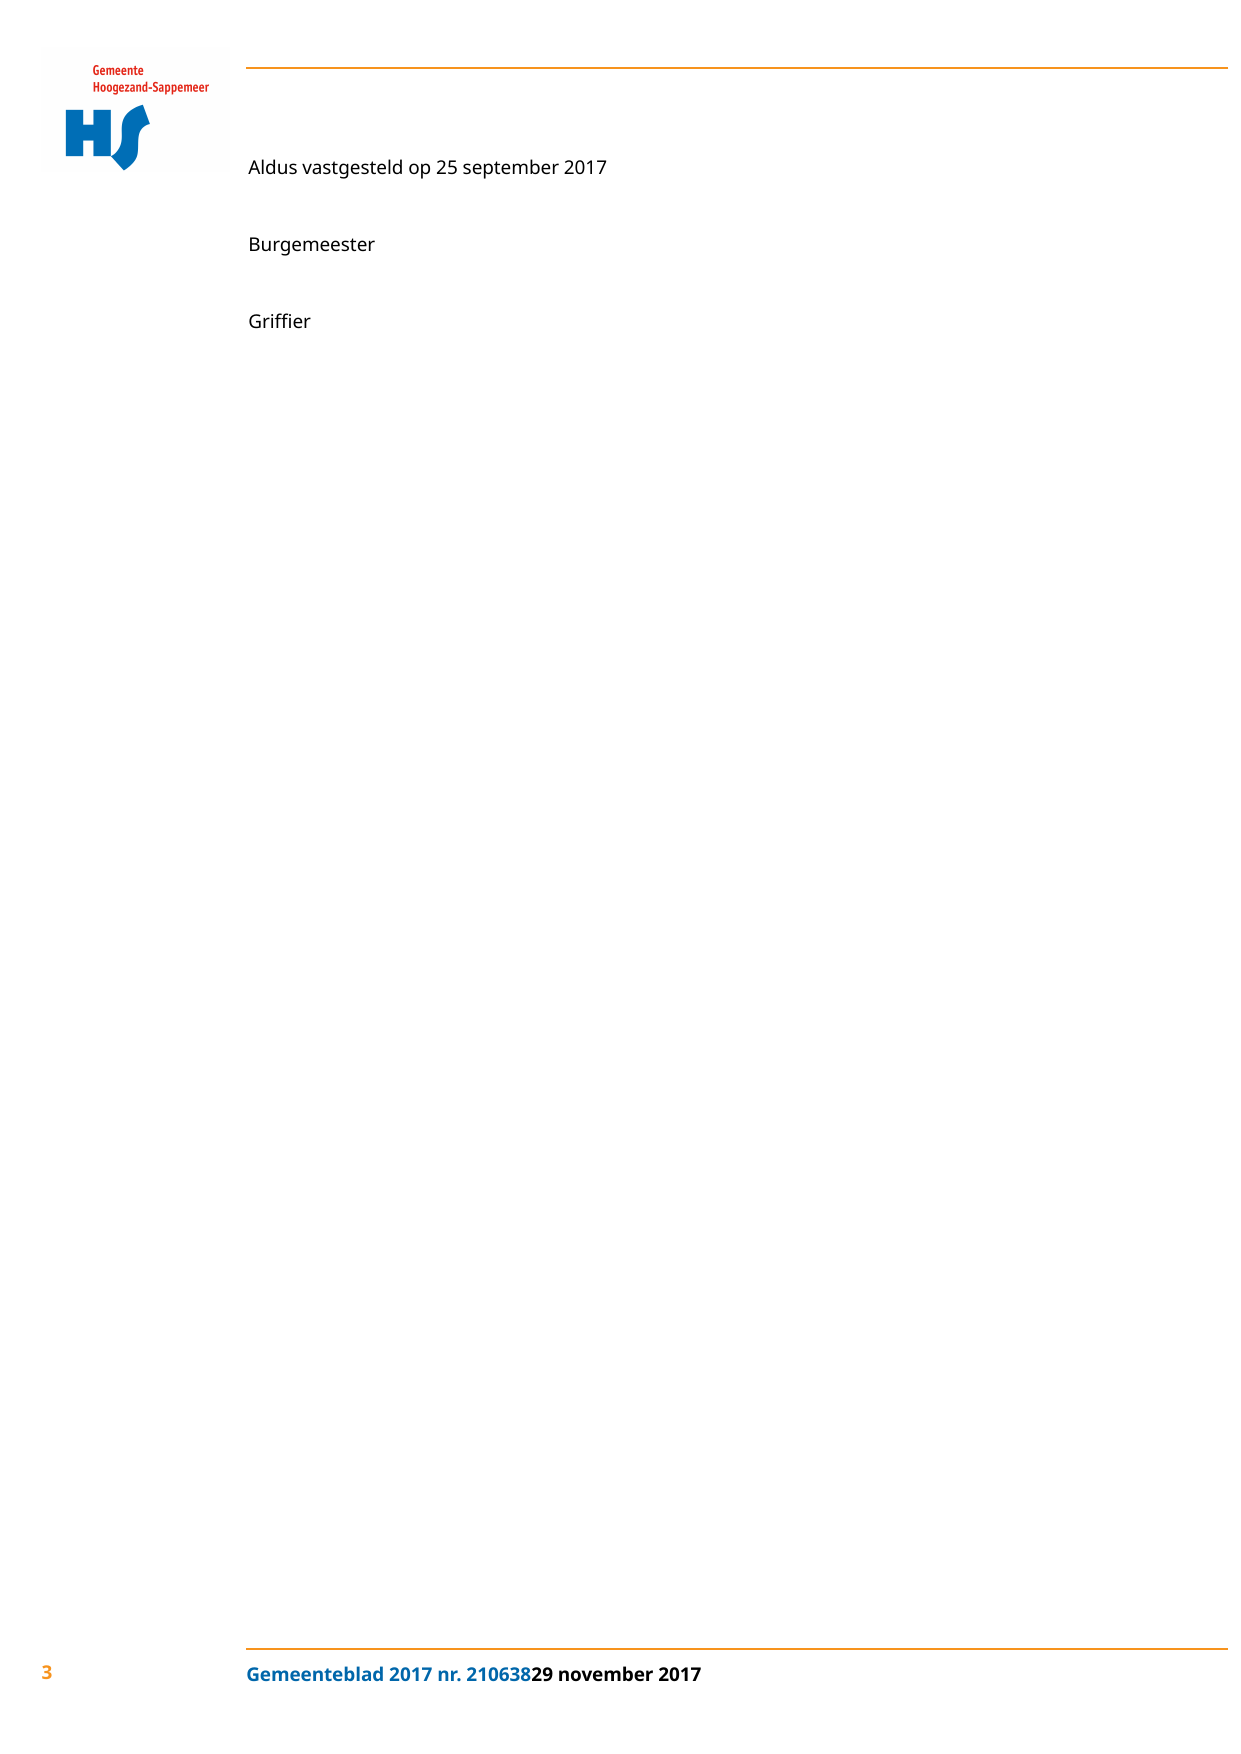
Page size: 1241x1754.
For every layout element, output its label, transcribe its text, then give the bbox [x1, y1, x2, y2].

text Aldus vastgesteld op 25 september 2017 [248, 154, 1152, 180]
text Griffier [248, 308, 1152, 334]
text Burgemeester [248, 231, 1152, 257]
picture [41, 47, 231, 172]
